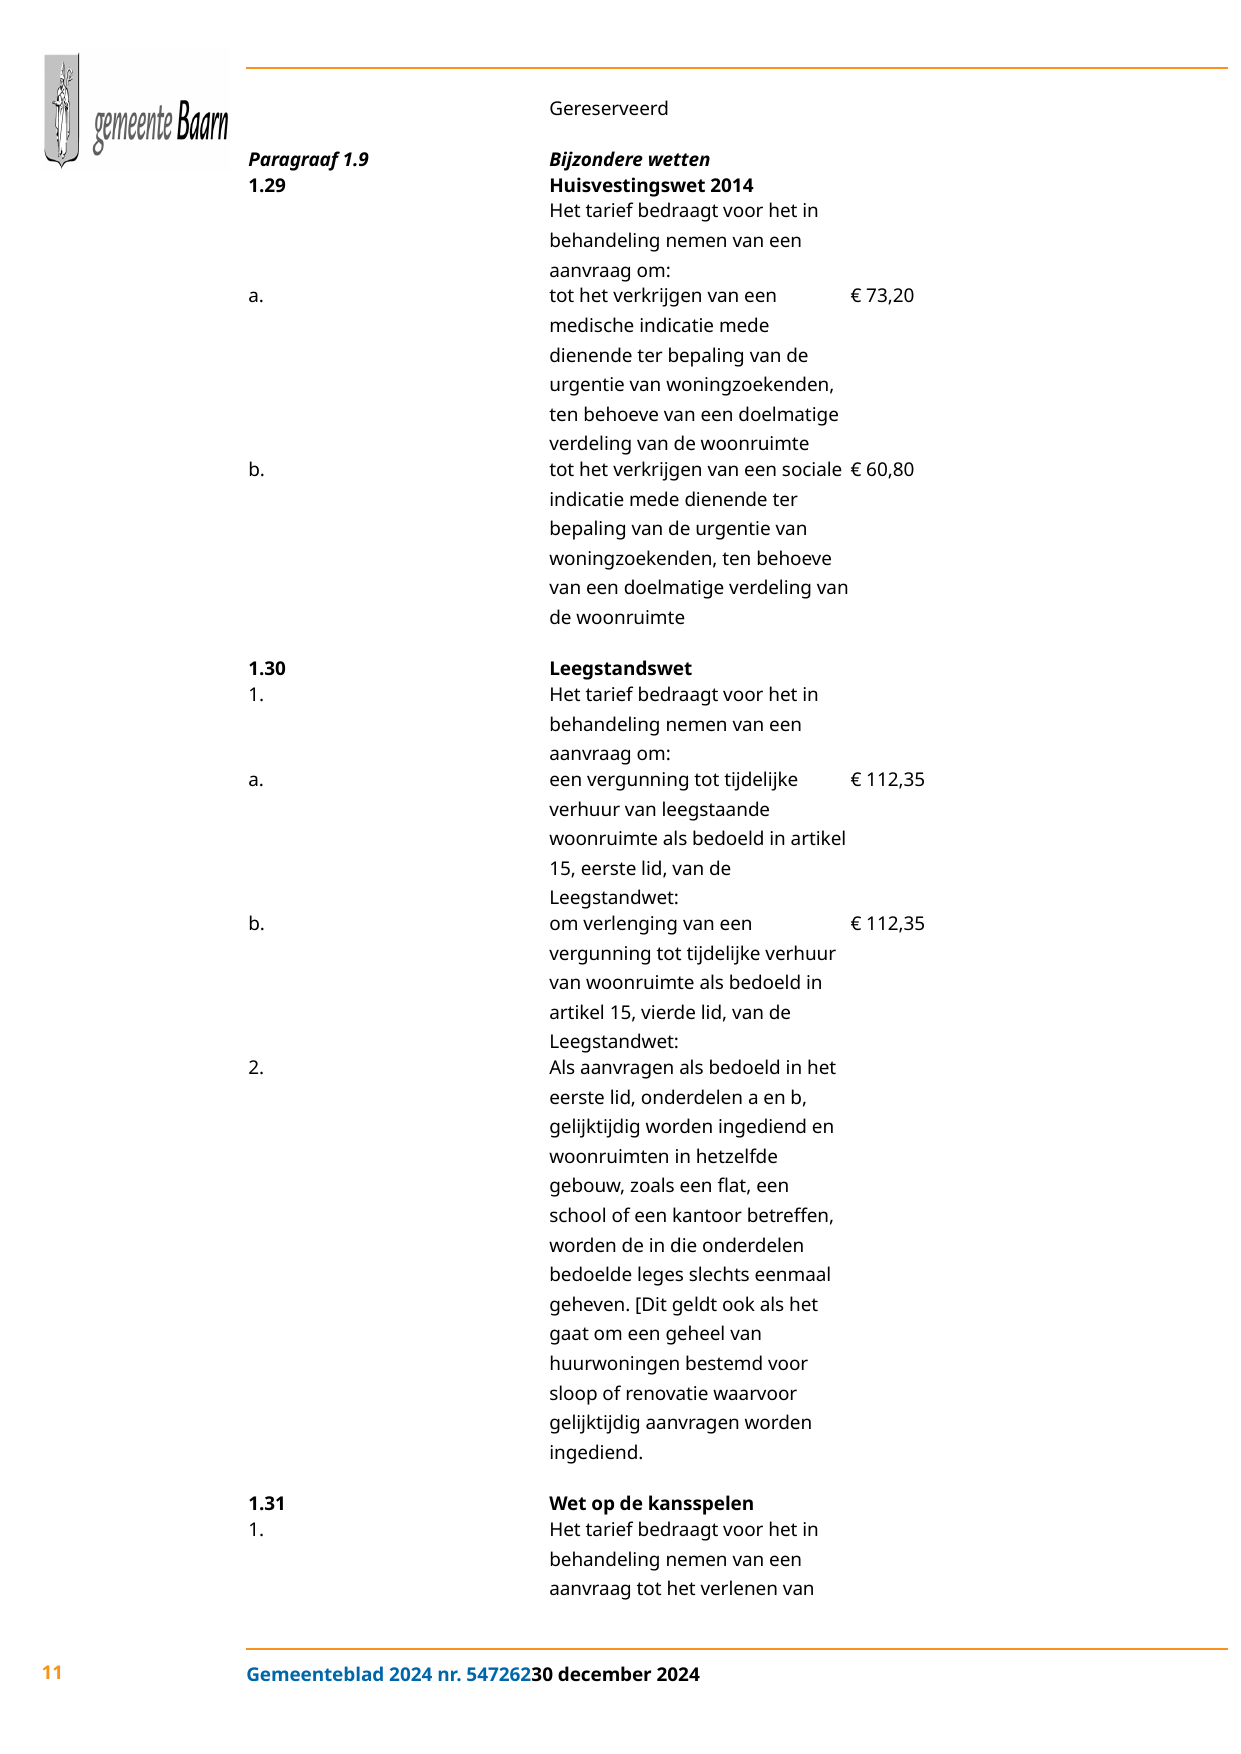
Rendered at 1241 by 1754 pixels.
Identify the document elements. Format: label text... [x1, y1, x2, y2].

table_cell [850, 198, 1152, 283]
table_cell Huisvestingswet 2014 [549, 172, 850, 198]
table_cell Als aanvragen als bedoeld in het eerste lid, onderdelen a en b, gelijktijdig worden ingediend en woonruimten in hetzelfde gebouw, zoals een flat, een school of een kantoor betreffen, worden de in die onderdelen bedoelde leges slechts eenmaal geheven. [Dit geldt ook als het gaat om een geheel van huurwoningen bestemd voor sloop of renovatie waarvoor gelijktijdig aanvragen worden ingediend. [549, 1054, 850, 1465]
table_cell [549, 630, 850, 656]
table_cell [549, 121, 850, 146]
table_cell Bijzondere wetten [549, 146, 850, 172]
table_cell Wet op de kansspelen [549, 1490, 850, 1516]
table_cell 1.31 [248, 1490, 549, 1516]
picture [41, 47, 231, 172]
table_cell Het tarief bedraagt voor het in behandeling nemen van een aanvraag om: [549, 681, 850, 766]
table_cell [850, 1054, 1152, 1465]
table_cell [549, 1465, 850, 1490]
table_cell [248, 95, 549, 121]
table_cell € 112,35 [850, 766, 1152, 910]
table_cell Leegstandswet [549, 656, 850, 681]
table_cell € 112,35 [850, 910, 1152, 1054]
table_cell [850, 95, 1152, 121]
table_cell [850, 1465, 1152, 1490]
table_cell [850, 656, 1152, 681]
table_cell a. [248, 766, 549, 910]
table_cell een vergunning tot tijdelijke verhuur van leegstaande woonruimte als bedoeld in artikel 15, eerste lid, van de Leegstandwet: [549, 766, 850, 910]
table_cell € 60,80 [850, 456, 1152, 630]
table_cell a. [248, 283, 549, 456]
table_cell om verlenging van een vergunning tot tijdelijke verhuur van woonruimte als bedoeld in artikel 15, vierde lid, van de Leegstandwet: [549, 910, 850, 1054]
table_cell [850, 146, 1152, 172]
table_cell b. [248, 910, 549, 1054]
table_cell [850, 172, 1152, 198]
table_cell Paragraaf 1.9 [248, 146, 549, 172]
table_cell [248, 630, 549, 656]
table_cell 2. [248, 1054, 549, 1465]
table_cell 1.29 [248, 172, 549, 198]
table_cell b. [248, 456, 549, 630]
table_cell [850, 121, 1152, 146]
table_cell [850, 681, 1152, 766]
table_cell [248, 121, 549, 146]
table_cell [850, 1490, 1152, 1516]
table_cell [248, 198, 549, 283]
table_cell 1. [248, 681, 549, 766]
table_cell Het tarief bedraagt voor het in behandeling nemen van een aanvraag om: [549, 198, 850, 283]
table_cell Het tarief bedraagt voor het in behandeling nemen van een aanvraag tot het verlenen van [549, 1516, 850, 1601]
table_cell [248, 1465, 549, 1490]
table_cell tot het verkrijgen van een sociale indicatie mede dienende ter bepaling van de urgentie van woningzoekenden, ten behoeve van een doelmatige verdeling van de woonruimte [549, 456, 850, 630]
table_cell tot het verkrijgen van een medische indicatie mede dienende ter bepaling van de urgentie van woningzoekenden, ten behoeve van een doelmatige verdeling van de woonruimte [549, 283, 850, 456]
table_cell 1. [248, 1516, 549, 1601]
table_cell [850, 1516, 1152, 1601]
table_cell [850, 630, 1152, 656]
table_cell € 73,20 [850, 283, 1152, 456]
table_cell 1.30 [248, 656, 549, 681]
table_cell Gereserveerd [549, 95, 850, 121]
